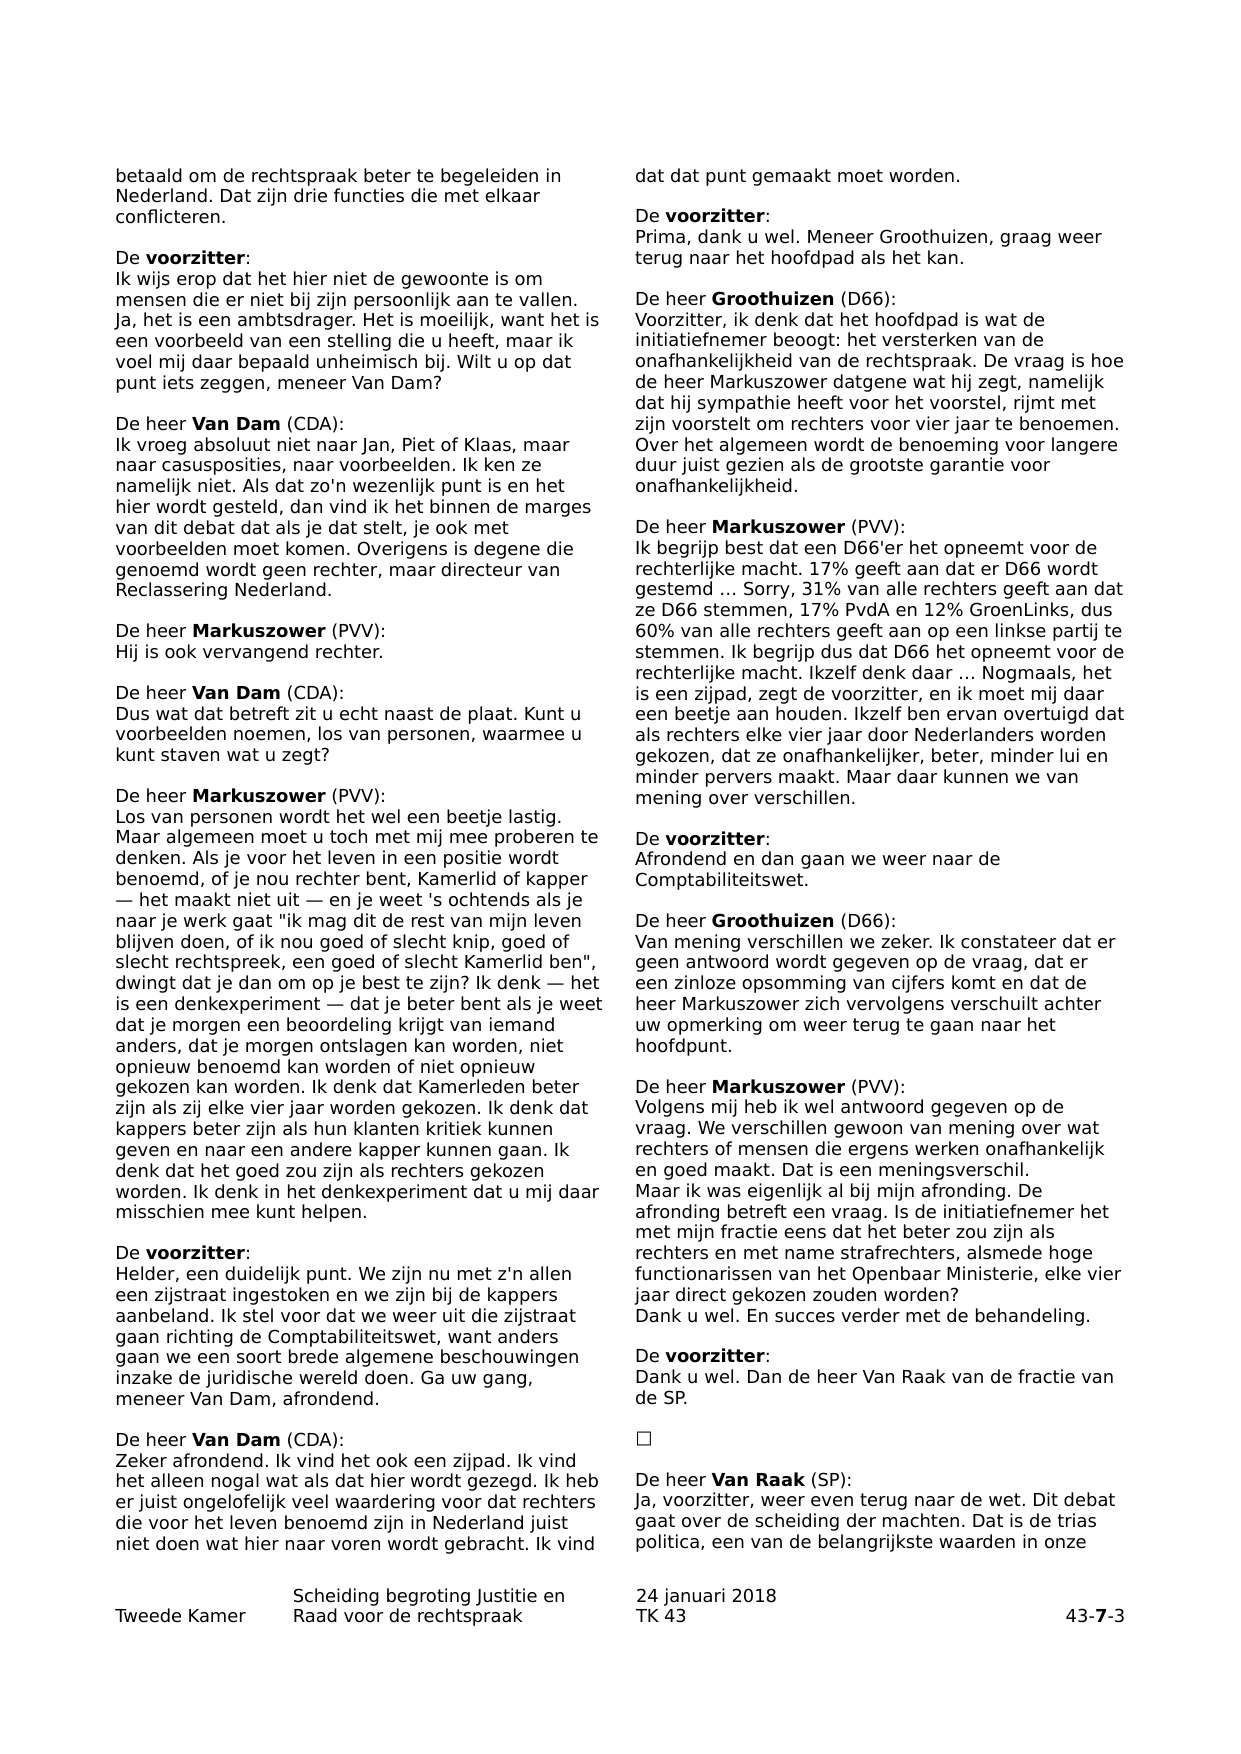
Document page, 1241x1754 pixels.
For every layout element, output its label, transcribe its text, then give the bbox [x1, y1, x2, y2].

text De heer Van Raak (SP): [635, 1469, 1125, 1490]
text De voorzitter: [635, 206, 1125, 227]
text De heer Van Dam (CDA): [115, 682, 605, 703]
text Ja, voorzitter, weer even terug naar de wet. Dit debat gaat over de scheiding der machten. Dat is de trias politica, een van de belangrijkste waarden in onze [635, 1490, 1125, 1553]
text Ik wijs erop dat het hier niet de gewoonte is om mensen die er niet bij zijn persoonlijk aan te vallen. Ja, het is een ambtsdrager. Het is moeilijk, want het is een voorbeeld van een stelling die u heeft, maar ik voel mij daar bepaald unheimisch bij. Wilt u op dat punt iets zeggen, meneer Van Dam? [115, 268, 605, 393]
text Voorzitter, ik denk dat het hoofdpad is wat de initiatiefnemer beoogt: het versterken van de onafhankelijkheid van de rechtspraak. De vraag is hoe de heer Markuszower datgene wat hij zegt, namelijk dat hij sympathie heeft voor het voorstel, rijmt met zijn voorstelt om rechters voor vier jaar te benoemen. Over het algemeen wordt de benoeming voor langere duur juist gezien als de grootste garantie voor onafhankelijkheid. [635, 309, 1125, 497]
text Ik vroeg absoluut niet naar Jan, Piet of Klaas, maar naar casusposities, naar voorbeelden. Ik ken ze namelijk niet. Als dat zo'n wezenlijk punt is en het hier wordt gesteld, dan vind ik het binnen de marges van dit debat dat als je dat stelt, je ook met voorbeelden moet komen. Overigens is degene die genoemd wordt geen rechter, maar directeur van Reclassering Nederland. [115, 434, 605, 601]
text dat dat punt gemaakt moet worden. [635, 165, 1125, 186]
text betaald om de rechtspraak beter te begeleiden in Nederland. Dat zijn drie functies die met elkaar conflicteren. [115, 165, 605, 228]
text Hij is ook vervangend rechter. [115, 642, 605, 662]
text De voorzitter: [115, 248, 605, 268]
text De voorzitter: [635, 1346, 1125, 1367]
text Prima, dank u wel. Meneer Groothuizen, graag weer terug naar het hoofdpad als het kan. [635, 227, 1125, 268]
text Dank u wel. Dan de heer Van Raak van de fractie van de SP. [635, 1367, 1125, 1409]
text De voorzitter: [115, 1243, 605, 1264]
text Dank u wel. En succes verder met de behandeling. [635, 1306, 1125, 1326]
text De heer Groothuizen (D66): [635, 911, 1125, 931]
text De heer Markuszower (PVV): [115, 786, 605, 806]
text Maar ik was eigenlijk al bij mijn afronding. De afronding betreft een vraag. Is de initiatiefnemer het met mijn fractie eens dat het beter zou zijn als rechters en met name strafrechters, alsmede hoge functionarissen van het Openbaar Ministerie, elke vier jaar direct gekozen zouden worden? [635, 1181, 1125, 1306]
text Van mening verschillen we zeker. Ik constateer dat er geen antwoord wordt gegeven op de vraag, dat er een zinloze opsomming van cijfers komt en dat de heer Markuszower zich vervolgens verschuilt achter uw opmerking om weer terug te gaan naar het hoofdpunt. [635, 931, 1125, 1056]
text Los van personen wordt het wel een beetje lastig. Maar algemeen moet u toch met mij mee proberen te denken. Als je voor het leven in een positie wordt benoemd, of je nou rechter bent, Kamerlid of kapper — het maakt niet uit — en je weet 's ochtends als je naar je werk gaat "ik mag dit de rest van mijn leven blijven doen, of ik nou goed of slecht knip, goed of slecht rechtspreek, een goed of slecht Kamerlid ben", dwingt dat je dan om op je best te zijn? Ik denk — het is een denkexperiment — dat je beter bent als je weet dat je morgen een beoordeling krijgt van iemand anders, dat je morgen ontslagen kan worden, niet opnieuw benoemd kan worden of niet opnieuw gekozen kan worden. Ik denk dat Kamerleden beter zijn als zij elke vier jaar worden gekozen. Ik denk dat kappers beter zijn als hun klanten kritiek kunnen geven en naar een andere kapper kunnen gaan. Ik denk dat het goed zou zijn als rechters gekozen worden. Ik denk in het denkexperiment dat u mij daar misschien mee kunt helpen. [115, 806, 605, 1223]
text ⬜ [635, 1429, 1125, 1449]
text Zeker afrondend. Ik vind het ook een zijpad. Ik vind het alleen nogal wat als dat hier wordt gezegd. Ik heb er juist ongelofelijk veel waardering voor dat rechters die voor het leven benoemd zijn in Nederland juist niet doen wat hier naar voren wordt gebracht. Ik vind [115, 1450, 605, 1554]
text De voorzitter: [635, 828, 1125, 849]
text Dus wat dat betreft zit u echt naast de plaat. Kunt u voorbeelden noemen, los van personen, waarmee u kunt staven wat u zegt? [115, 703, 605, 766]
text De heer Van Dam (CDA): [115, 413, 605, 434]
text Ik begrijp best dat een D66'er het opneemt voor de rechterlijke macht. 17% geeft aan dat er D66 wordt gestemd … Sorry, 31% van alle rechters geeft aan dat ze D66 stemmen, 17% PvdA en 12% GroenLinks, dus 60% van alle rechters geeft aan op een linkse partij te stemmen. Ik begrijp dus dat D66 het opneemt voor de rechterlijke macht. Ikzelf denk daar … Nogmaals, het is een zijpad, zegt de voorzitter, en ik moet mij daar een beetje aan houden. Ikzelf ben ervan overtuigd dat als rechters elke vier jaar door Nederlanders worden gekozen, dat ze onafhankelijker, beter, minder lui en minder pervers maakt. Maar daar kunnen we van mening over verschillen. [635, 537, 1125, 808]
text Afrondend en dan gaan we weer naar de Comptabiliteitswet. [635, 849, 1125, 891]
text De heer Markuszower (PVV): [635, 1076, 1125, 1097]
text De heer Markuszower (PVV): [115, 621, 605, 642]
text De heer Markuszower (PVV): [635, 517, 1125, 537]
text Helder, een duidelijk punt. We zijn nu met z'n allen een zijstraat ingestoken en we zijn bij de kappers aanbeland. Ik stel voor dat we weer uit die zijstraat gaan richting de Comptabiliteitswet, want anders gaan we een soort brede algemene beschouwingen inzake de juridische wereld doen. Ga uw gang, meneer Van Dam, afrondend. [115, 1264, 605, 1410]
text De heer Groothuizen (D66): [635, 288, 1125, 309]
text Volgens mij heb ik wel antwoord gegeven op de vraag. We verschillen gewoon van mening over wat rechters of mensen die ergens werken onafhankelijk en goed maakt. Dat is een meningsverschil. [635, 1097, 1125, 1181]
text De heer Van Dam (CDA): [115, 1430, 605, 1450]
